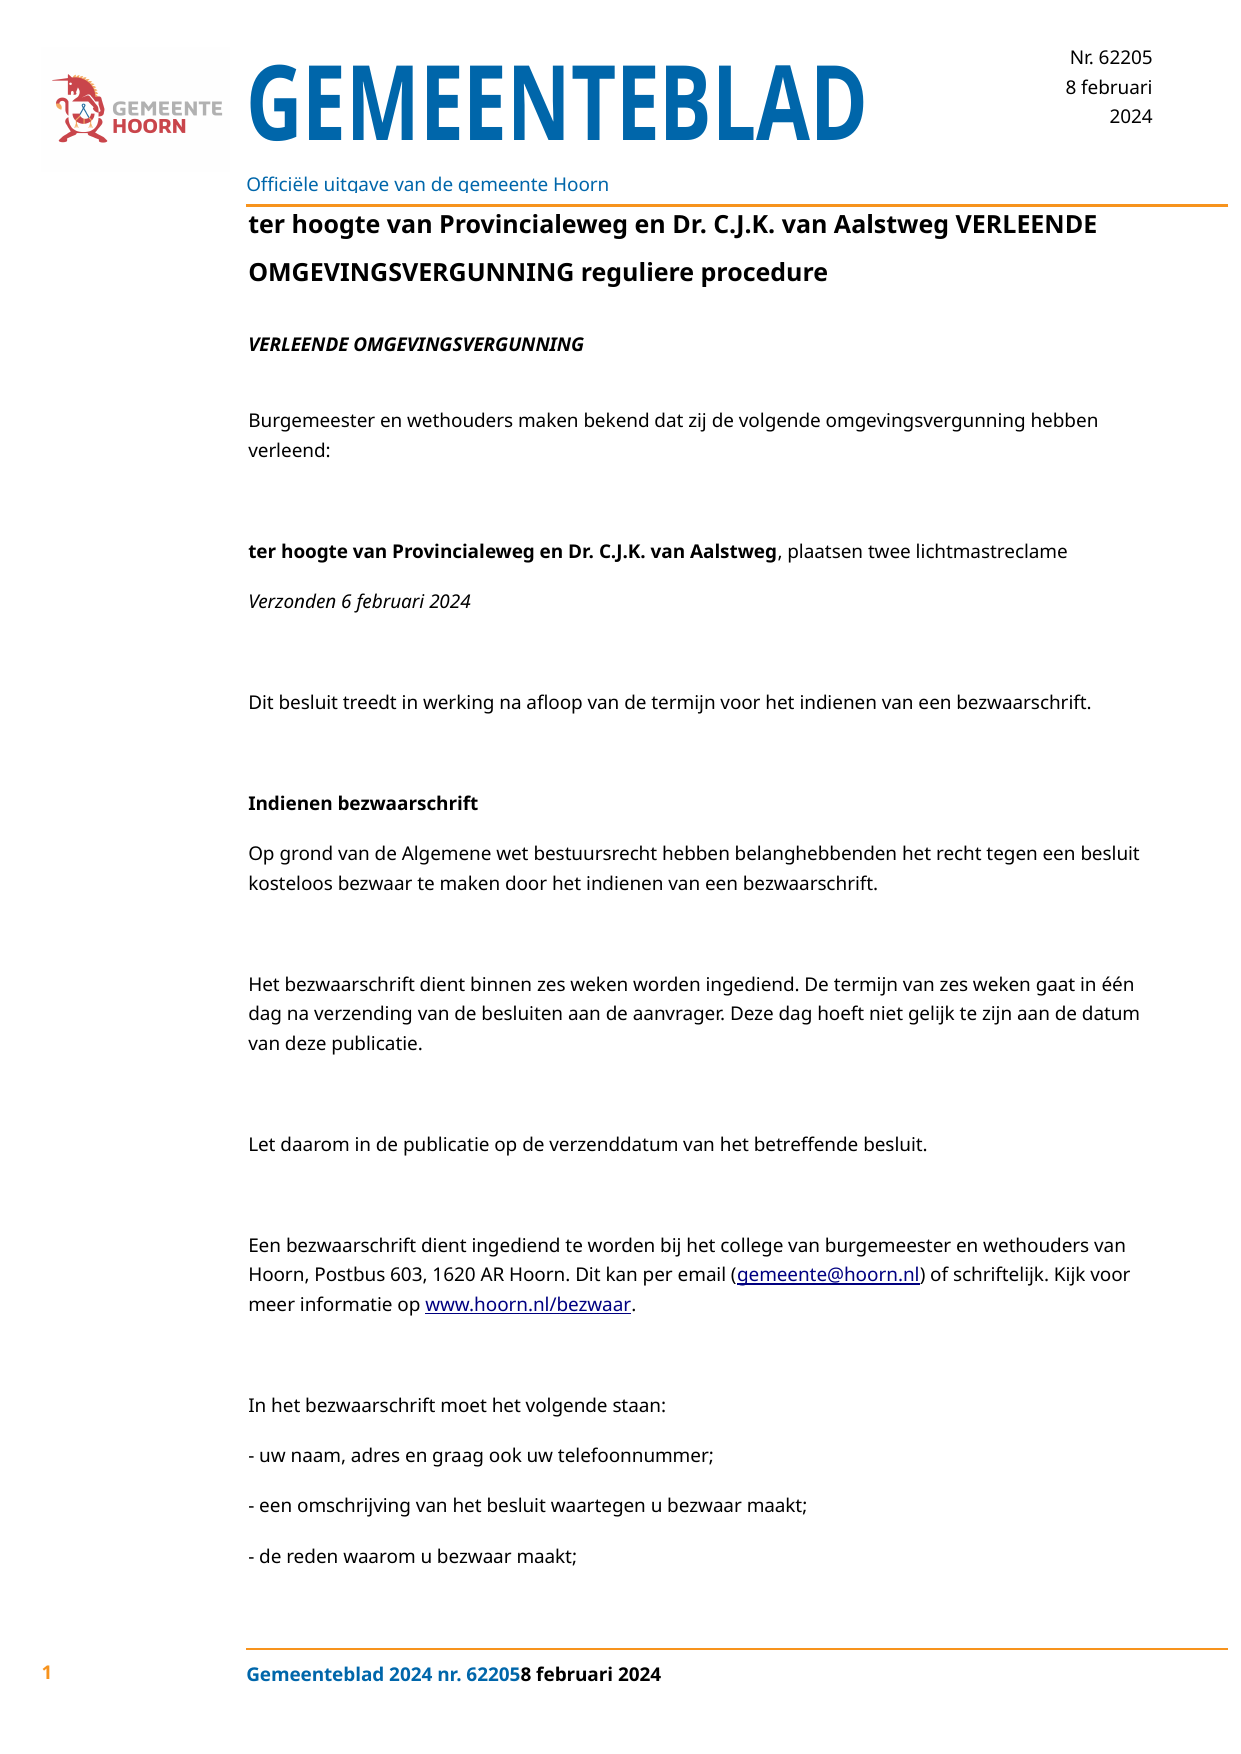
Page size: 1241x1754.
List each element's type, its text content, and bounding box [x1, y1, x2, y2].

text - een omschrijving van het besluit waartegen u bezwaar maakt; [248, 1493, 1152, 1518]
text ter hoogte van Provincialeweg en Dr. C.J.K. van Aalstweg, plaatsen twee lichtmastreclame [248, 538, 1152, 564]
text Een bezwaarschrift dient ingediend te worden bij het college van burgemeester en wethouders van Hoorn, Postbus 603, 1620 AR Hoorn. Dit kan per email (gemeente@hoorn.nl) of schriftelijk. Kijk voor meer informatie op www.hoorn.nl/bezwaar. [248, 1232, 1152, 1317]
text Het bezwaarschrift dient binnen zes weken worden ingediend. De termijn van zes weken gaat in één dag na verzending van de besluiten aan de aanvrager. Deze dag hoeft niet gelijk te zijn aan de datum van deze publicatie. [248, 971, 1152, 1056]
picture [41, 47, 231, 172]
text Indienen bezwaarschrift [248, 790, 1152, 816]
text Dit besluit treedt in werking na afloop van de termijn voor het indienen van een bezwaarschrift. [248, 689, 1152, 715]
text Let daarom in de publicatie op de verzenddatum van het betreffende besluit. [248, 1131, 1152, 1157]
text Verzonden 6 februari 2024 [248, 588, 1152, 614]
text - uw naam, adres en graag ook uw telefoonnummer; [248, 1442, 1152, 1468]
text Burgemeester en wethouders maken bekend dat zij de volgende omgevingsvergunning hebben verleend: [248, 408, 1152, 463]
text Op grond van de Algemene wet bestuursrecht hebben belanghebbenden het recht tegen een besluit kosteloos bezwaar te maken door het indienen van een bezwaarschrift. [248, 841, 1152, 896]
text - de reden waarom u bezwaar maakt; [248, 1543, 1152, 1569]
text ter hoogte van Provincialeweg en Dr. C.J.K. van Aalstweg VERLEENDE OMGEVINGSVERGUNNING reguliere procedure [248, 207, 1152, 288]
text In het bezwaarschrift moet het volgende staan: [248, 1392, 1152, 1417]
text VERLEENDE OMGEVINGSVERGUNNING [248, 331, 1152, 357]
